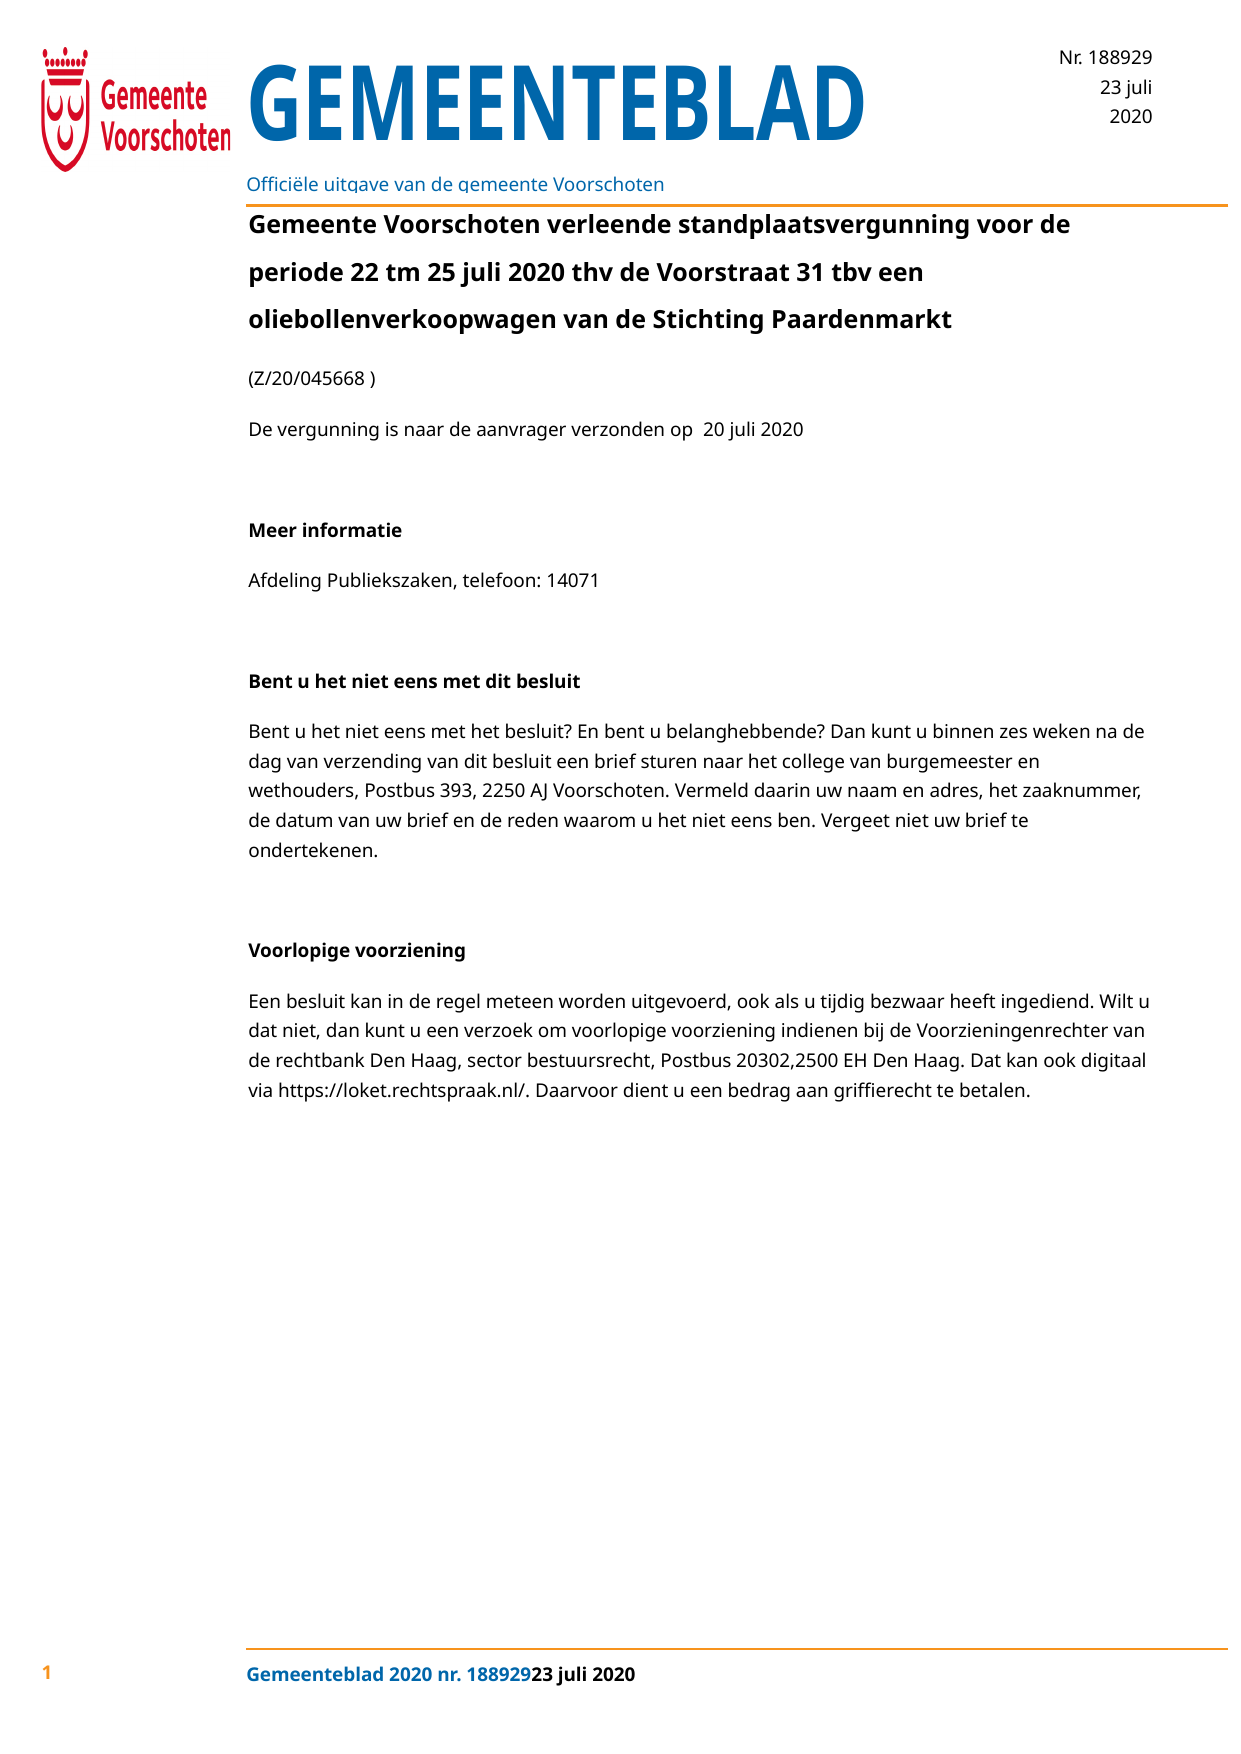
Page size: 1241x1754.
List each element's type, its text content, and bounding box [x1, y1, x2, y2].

text Bent u het niet eens met dit besluit [248, 668, 1152, 694]
text Een besluit kan in de regel meteen worden uitgevoerd, ook als u tijdig bezwaar heeft ingediend. Wilt u dat niet, dan kunt u een verzoek om voorlopige voorziening indienen bij de Voorzieningenrechter van de rechtbank Den Haag, sector bestuursrecht, Postbus 20302,2500 EH Den Haag. Dat kan ook digitaal via https://loket.rechtspraak.nl/. Daarvoor dient u een bedrag aan griffierecht te betalen. [248, 988, 1152, 1102]
text Voorlopige voorziening [248, 938, 1152, 963]
text Gemeente Voorschoten verleende standplaatsvergunning voor de periode 22 tm 25 juli 2020 thv de Voorstraat 31 tbv een oliebollenverkoopwagen van de Stichting Paardenmarkt [248, 207, 1152, 336]
text (Z/20/045668 ) [248, 366, 1152, 391]
text Bent u het niet eens met het besluit? En bent u belanghebbende? Dan kunt u binnen zes weken na de dag van verzending van dit besluit een brief sturen naar het college van burgemeester en wethouders, Postbus 393, 2250 AJ Voorschoten. Vermeld daarin uw naam en adres, het zaaknummer, de datum van uw brief en de reden waarom u het niet eens ben. Vergeet niet uw brief te ondertekenen. [248, 718, 1152, 862]
text Afdeling Publiekszaken, telefoon: 14071 [248, 567, 1152, 593]
text De vergunning is naar de aanvrager verzonden op 20 juli 2020 [248, 416, 1152, 442]
picture [41, 47, 231, 172]
text Meer informatie [248, 517, 1152, 542]
